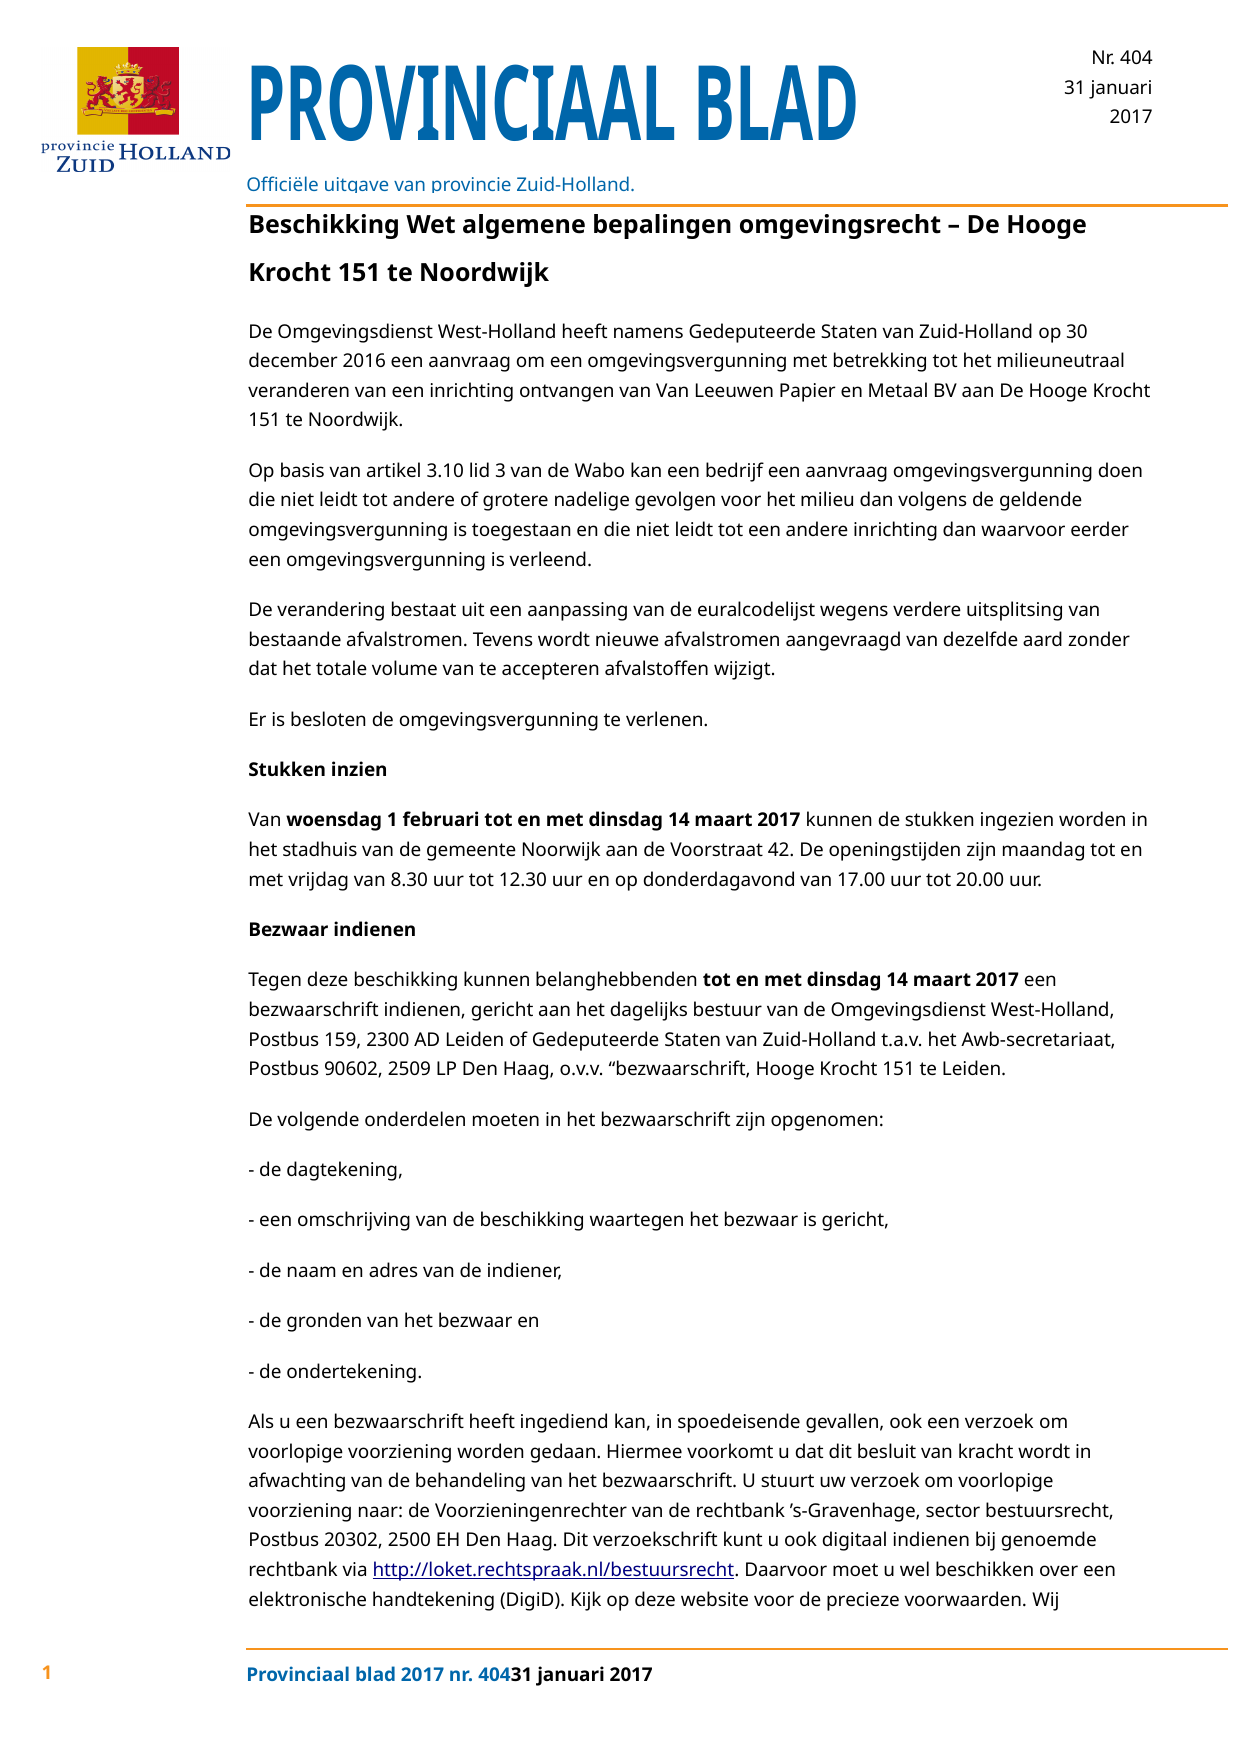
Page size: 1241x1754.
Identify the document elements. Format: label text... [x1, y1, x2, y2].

picture [41, 47, 231, 172]
text - de gronden van het bezwaar en [248, 1307, 1152, 1333]
text Op basis van artikel 3.10 lid 3 van de Wabo kan een bedrijf een aanvraag omgevingsvergunning doen die niet leidt tot andere of grotere nadelige gevolgen voor het milieu dan volgens de geldende omgevingsvergunning is toegestaan en die niet leidt tot een andere inrichting dan waarvoor eerder een omgevingsvergunning is verleend. [248, 457, 1152, 572]
text - de ondertekening. [248, 1358, 1152, 1384]
text Er is besloten de omgevingsvergunning te verlenen. [248, 706, 1152, 732]
text Tegen deze beschikking kunnen belanghebbenden tot en met dinsdag 14 maart 2017 een bezwaarschrift indienen, gericht aan het dagelijks bestuur van de Omgevingsdienst West-Holland, Postbus 159, 2300 AD Leiden of Gedeputeerde Staten van Zuid-Holland t.a.v. het Awb-secretariaat, Postbus 90602, 2509 LP Den Haag, o.v.v. “bezwaarschrift, Hooge Krocht 151 te Leiden. [248, 967, 1152, 1081]
text - een omschrijving van de beschikking waartegen het bezwaar is gericht, [248, 1207, 1152, 1232]
text - de naam en adres van de indiener, [248, 1257, 1152, 1283]
text Beschikking Wet algemene bepalingen omgevingsrecht – De Hooge Krocht 151 te Noordwijk [248, 207, 1152, 288]
text - de dagtekening, [248, 1156, 1152, 1182]
text De verandering bestaat uit een aanpassing van de euralcodelijst wegens verdere uitsplitsing van bestaande afvalstromen. Tevens wordt nieuwe afvalstromen aangevraagd van dezelfde aard zonder dat het totale volume van te accepteren afvalstoffen wijzigt. [248, 596, 1152, 681]
text Stukken inzien [248, 756, 1152, 782]
text Bezwaar indienen [248, 916, 1152, 942]
text De volgende onderdelen moeten in het bezwaarschrift zijn opgenomen: [248, 1106, 1152, 1132]
text Van woensdag 1 februari tot en met dinsdag 14 maart 2017 kunnen de stukken ingezien worden in het stadhuis van de gemeente Noorwijk aan de Voorstraat 42. De openingstijden zijn maandag tot en met vrijdag van 8.30 uur tot 12.30 uur en op donderdagavond van 17.00 uur tot 20.00 uur. [248, 807, 1152, 892]
text De Omgevingsdienst West-Holland heeft namens Gedeputeerde Staten van Zuid-Holland op 30 december 2016 een aanvraag om een omgevingsvergunning met betrekking tot het milieuneutraal veranderen van een inrichting ontvangen van Van Leeuwen Papier en Metaal BV aan De Hooge Krocht 151 te Noordwijk. [248, 318, 1152, 432]
text Als u een bezwaarschrift heeft ingediend kan, in spoedeisende gevallen, ook een verzoek om voorlopige voorziening worden gedaan. Hiermee voorkomt u dat dit besluit van kracht wordt in afwachting van de behandeling van het bezwaarschrift. U stuurt uw verzoek om voorlopige voorziening naar: de Voorzieningenrechter van de rechtbank ’s-Gravenhage, sector bestuursrecht, Postbus 20302, 2500 EH Den Haag. Dit verzoekschrift kunt u ook digitaal indienen bij genoemde rechtbank via http://loket.rechtspraak.nl/bestuursrecht. Daarvoor moet u wel beschikken over een elektronische handtekening (DigiD). Kijk op deze website voor de precieze voorwaarden. Wij [248, 1408, 1152, 1612]
